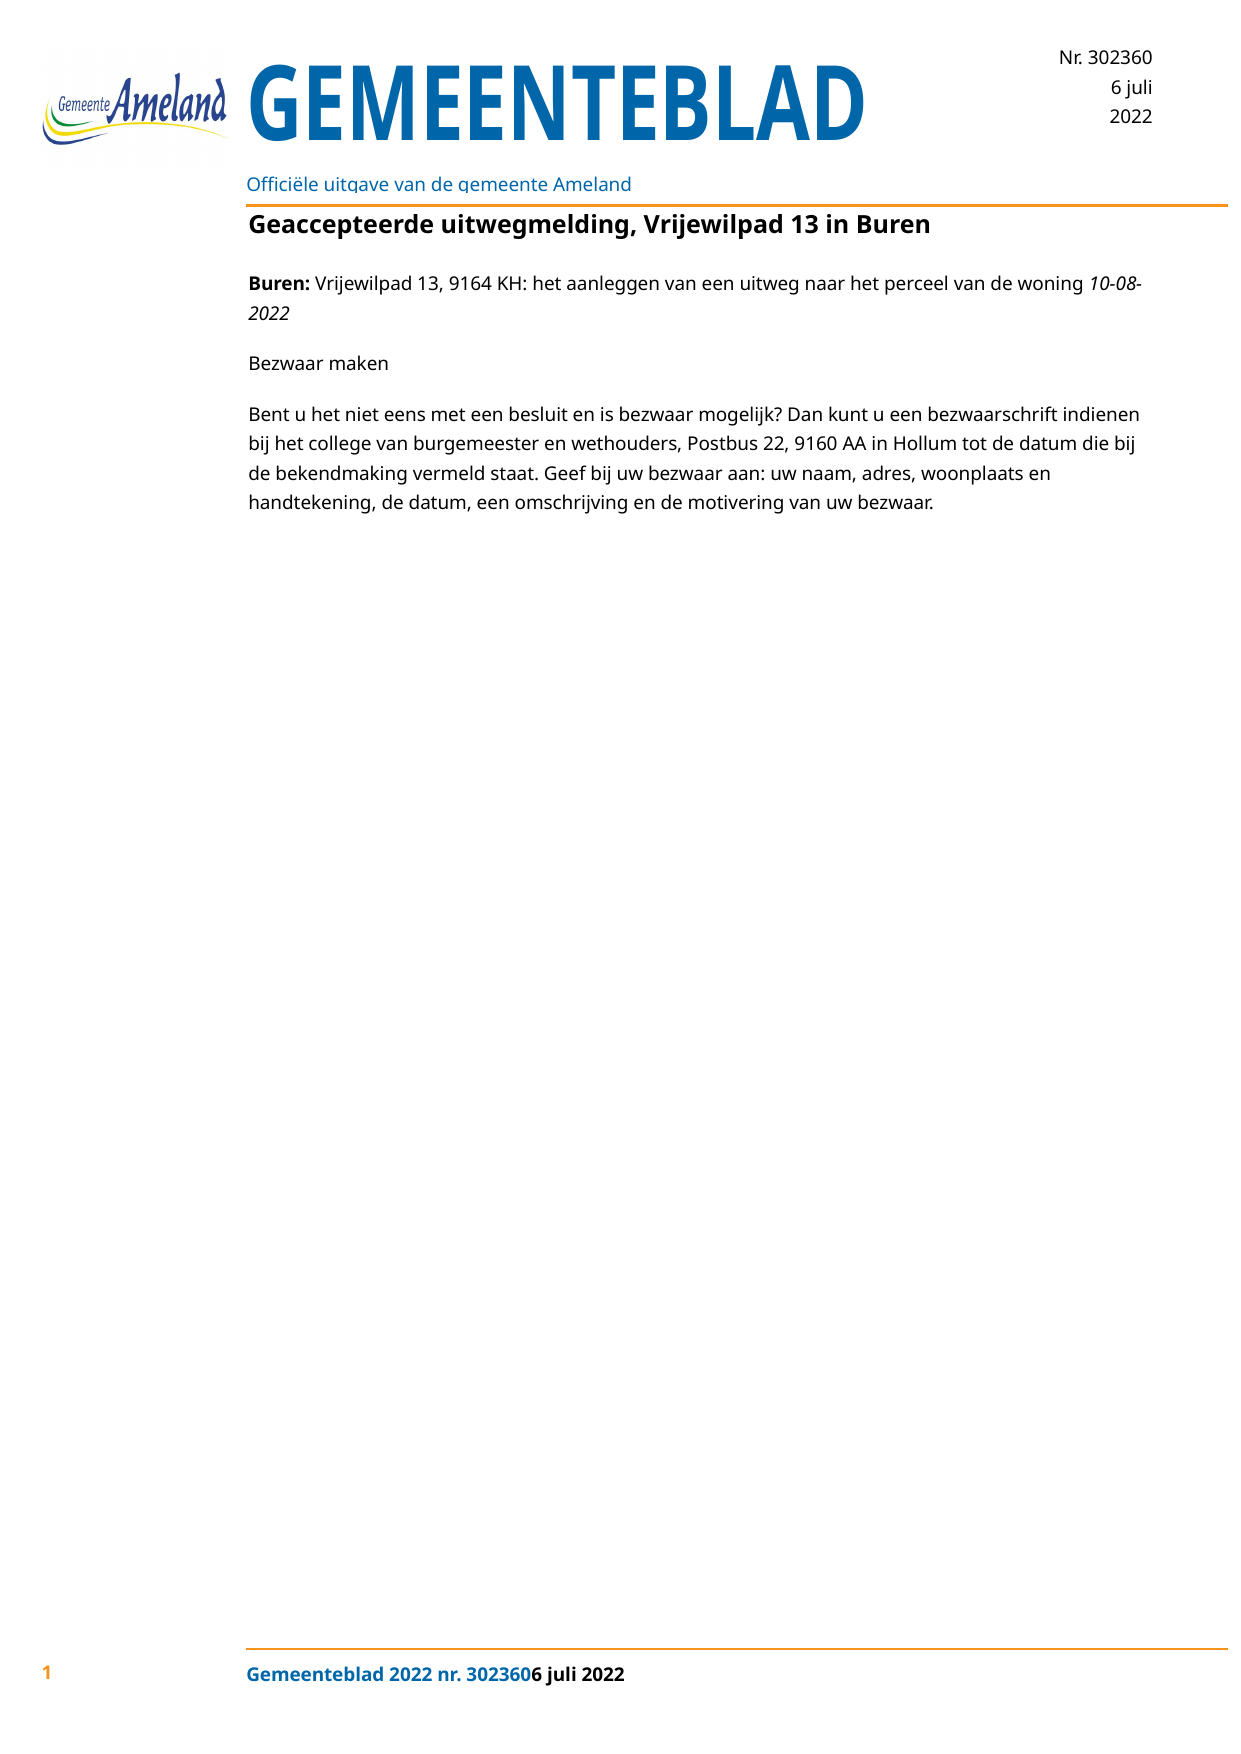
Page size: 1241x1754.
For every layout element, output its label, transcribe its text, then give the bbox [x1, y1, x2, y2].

picture [41, 47, 231, 172]
text Buren: Vrijewilpad 13, 9164 KH: het aanleggen van een uitweg naar het perceel van de woning 10-08-2022 [248, 270, 1152, 326]
text Bezwaar maken [248, 350, 1152, 376]
text Bent u het niet eens met een besluit en is bezwaar mogelijk? Dan kunt u een bezwaarschrift indienen bij het college van burgemeester en wethouders, Postbus 22, 9160 AA in Hollum tot de datum die bij de bekendmaking vermeld staat. Geef bij uw bezwaar aan: uw naam, adres, woonplaats en handtekening, de datum, een omschrijving en de motivering van uw bezwaar. [248, 401, 1152, 515]
text Geaccepteerde uitwegmelding, Vrijewilpad 13 in Buren [248, 207, 1152, 241]
